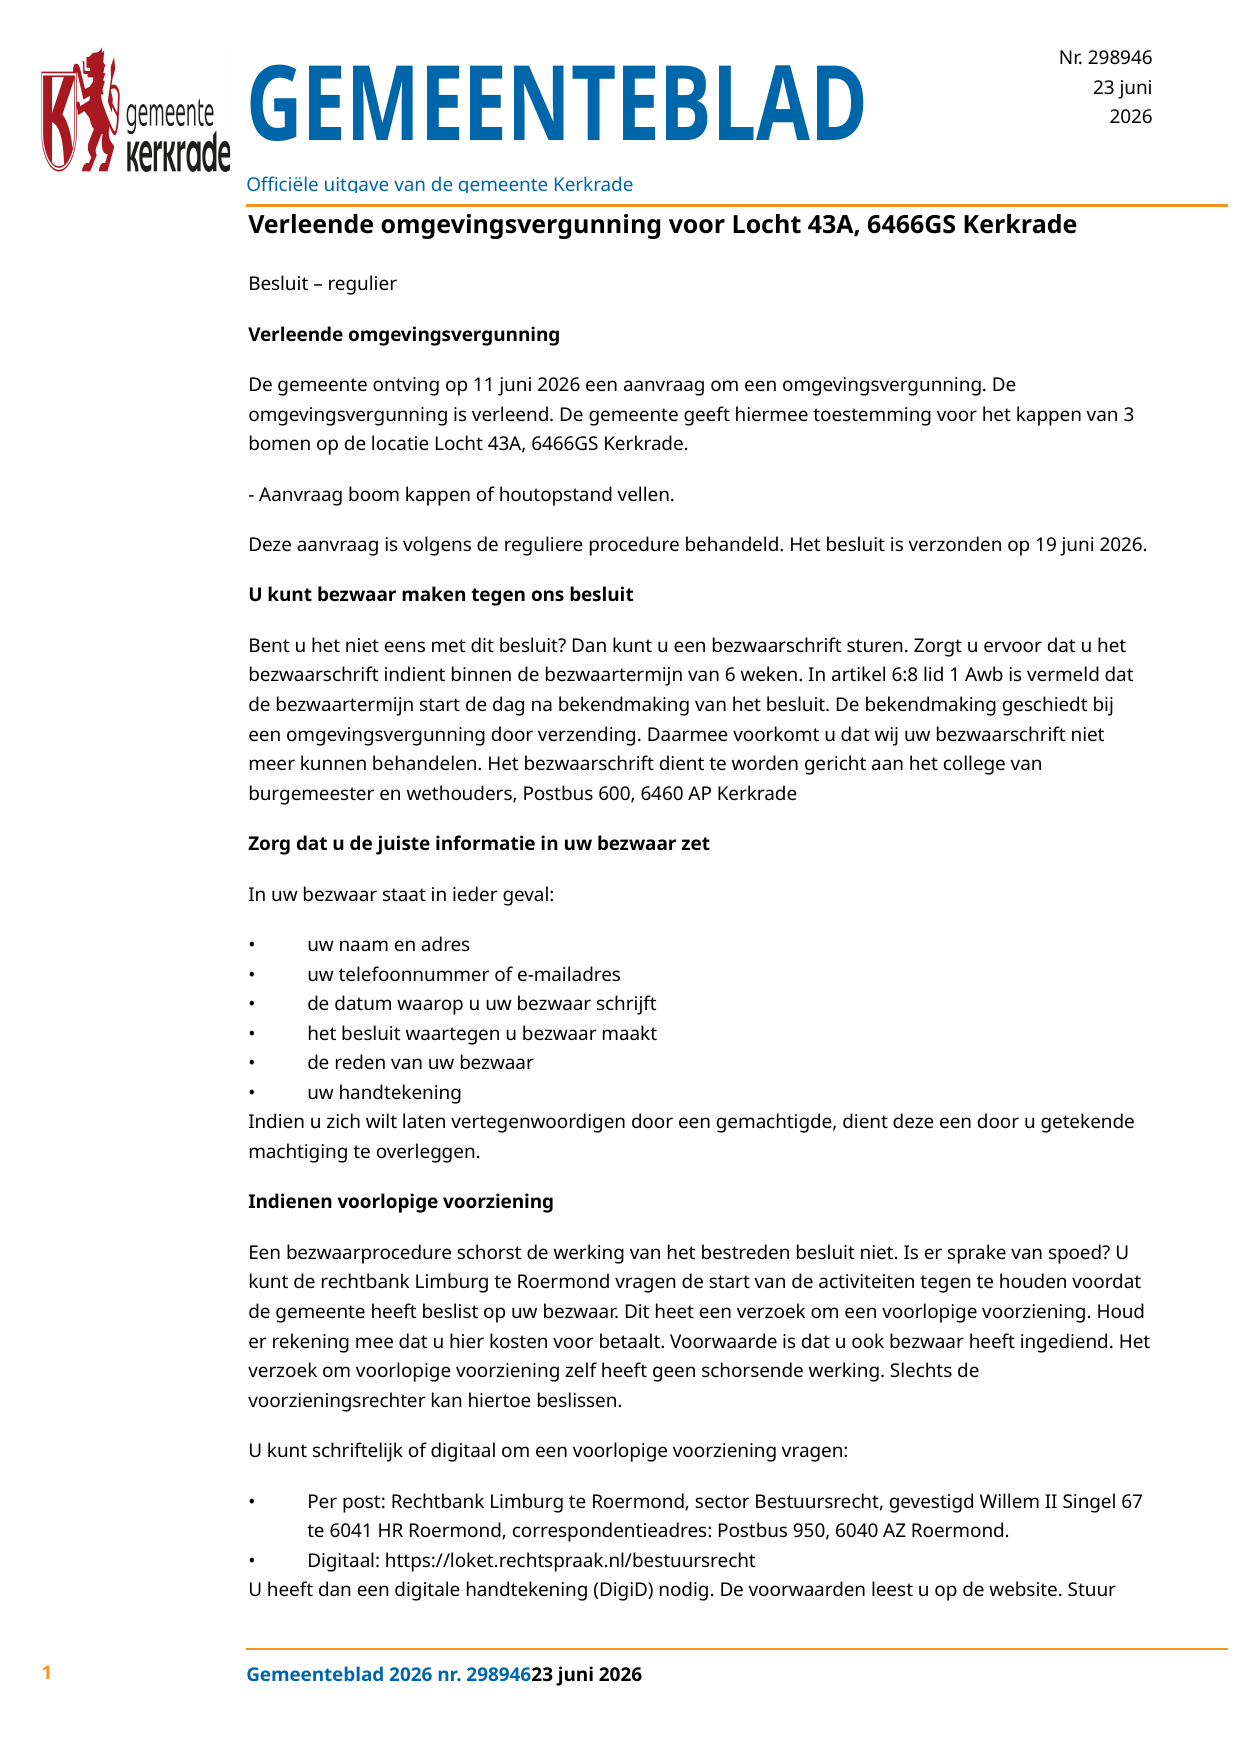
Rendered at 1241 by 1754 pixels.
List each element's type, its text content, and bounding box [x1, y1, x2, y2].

text Een bezwaarprocedure schorst de werking van het bestreden besluit niet. Is er sprake van spoed? U kunt de rechtbank Limburg te Roermond vragen de start van de activiteiten tegen te houden voordat de gemeente heeft beslist op uw bezwaar. Dit heet een verzoek om een voorlopige voorziening. Houd er rekening mee dat u hier kosten voor betaalt. Voorwaarde is dat u ook bezwaar heeft ingediend. Het verzoek om voorlopige voorziening zelf heeft geen schorsende werking. Slechts de voorzieningsrechter kan hiertoe beslissen. [248, 1239, 1152, 1413]
list uw handtekening [248, 1079, 1152, 1105]
text Indien u zich wilt laten vertegenwoordigen door een gemachtigde, dient deze een door u getekende machtiging te overleggen. [248, 1109, 1152, 1164]
text U kunt schriftelijk of digitaal om een voorlopige voorziening vragen: [248, 1437, 1152, 1463]
picture [41, 47, 231, 172]
text Deze aanvraag is volgens de reguliere procedure behandeld. Het besluit is verzonden op 19 juni 2026. [248, 531, 1152, 557]
list Per post: Rechtbank Limburg te Roermond, sector Bestuursrecht, gevestigd Willem II Singel 67 te 6041 HR Roermond, correspondentieadres: Postbus 950, 6040 AZ Roermond. [248, 1488, 1152, 1543]
text In uw bezwaar staat in ieder geval: [248, 881, 1152, 906]
list de datum waarop u uw bezwaar schrijft [248, 990, 1152, 1016]
text Verleende omgevingsvergunning [248, 321, 1152, 346]
list het besluit waartegen u bezwaar maakt [248, 1020, 1152, 1046]
text Indienen voorlopige voorziening [248, 1189, 1152, 1214]
text Bent u het niet eens met dit besluit? Dan kunt u een bezwaarschrift sturen. Zorgt u ervoor dat u het bezwaarschrift indient binnen de bezwaartermijn van 6 weken. In artikel 6:8 lid 1 Awb is vermeld dat de bezwaartermijn start de dag na bekendmaking van het besluit. De bekendmaking geschiedt bij een omgevingsvergunning door verzending. Daarmee voorkomt u dat wij uw bezwaarschrift niet meer kunnen behandelen. Het bezwaarschrift dient te worden gericht aan het college van burgemeester en wethouders, Postbus 600, 6460 AP Kerkrade [248, 632, 1152, 806]
text Zorg dat u de juiste informatie in uw bezwaar zet [248, 830, 1152, 856]
text U kunt bezwaar maken tegen ons besluit [248, 582, 1152, 607]
list uw telefoonnummer of e-mailadres [248, 961, 1152, 986]
text Verleende omgevingsvergunning voor Locht 43A, 6466GS Kerkrade [248, 207, 1152, 241]
text De gemeente ontving op 11 juni 2026 een aanvraag om een omgevingsvergunning. De omgevingsvergunning is verleend. De gemeente geeft hiermee toestemming voor het kappen van 3 bomen op de locatie Locht 43A, 6466GS Kerkrade. [248, 371, 1152, 456]
list uw naam en adres [248, 931, 1152, 957]
text - Aanvraag boom kappen of houtopstand vellen. [248, 481, 1152, 506]
list Digitaal: https://loket.rechtspraak.nl/bestuursrecht [248, 1547, 1152, 1573]
text U heeft dan een digitale handtekening (DigiD) nodig. De voorwaarden leest u op de website. Stuur [248, 1577, 1152, 1602]
list de reden van uw bezwaar [248, 1049, 1152, 1075]
text Besluit – regulier [248, 270, 1152, 296]
